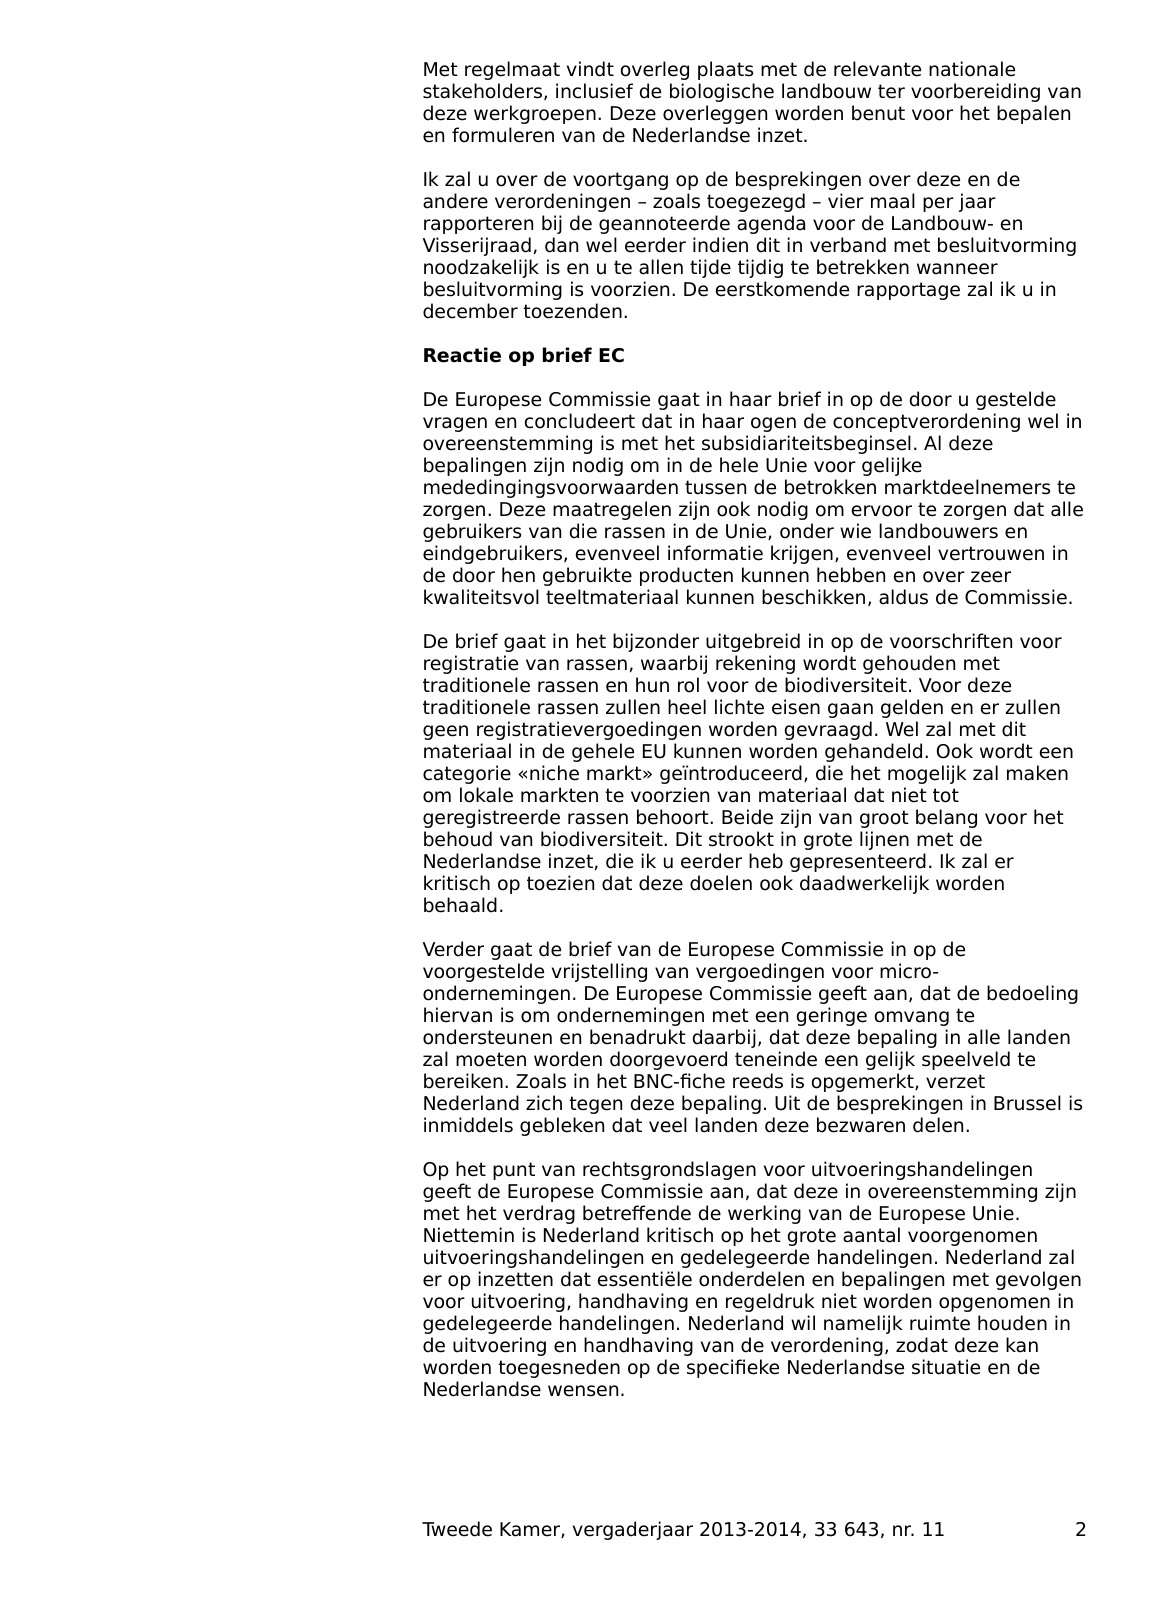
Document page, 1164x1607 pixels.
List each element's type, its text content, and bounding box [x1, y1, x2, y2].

subtitle Reactie op brief EC [422, 345, 1087, 367]
text Verder gaat de brief van de Europese Commissie in op de voorgestelde vrijstelling van vergoedingen voor micro-ondernemingen. De Europese Commissie geeft aan, dat de bedoeling hiervan is om ondernemingen met een geringe omvang te ondersteunen en benadrukt daarbij, dat deze bepaling in alle landen zal moeten worden doorgevoerd teneinde een gelijk speelveld te bereiken. Zoals in het BNC-fiche reeds is opgemerkt, verzet Nederland zich tegen deze bepaling. Uit de besprekingen in Brussel is inmiddels gebleken dat veel landen deze bezwaren delen. [422, 939, 1087, 1137]
text Ik zal u over de voortgang op de besprekingen over deze en de andere verordeningen – zoals toegezegd – vier maal per jaar rapporteren bij de geannoteerde agenda voor de Landbouw- en Visserijraad, dan wel eerder indien dit in verband met besluitvorming noodzakelijk is en u te allen tijde tijdig te betrekken wanneer besluitvorming is voorzien. De eerstkomende rapportage zal ik u in december toezenden. [422, 169, 1087, 323]
text Met regelmaat vindt overleg plaats met de relevante nationale stakeholders, inclusief de biologische landbouw ter voorbereiding van deze werkgroepen. Deze overleggen worden benut voor het bepalen en formuleren van de Nederlandse inzet. [422, 59, 1087, 147]
text De Europese Commissie gaat in haar brief in op de door u gestelde vragen en concludeert dat in haar ogen de conceptverordening wel in overeenstemming is met het subsidiariteitsbeginsel. Al deze bepalingen zijn nodig om in de hele Unie voor gelijke mededingingsvoorwaarden tussen de betrokken marktdeelnemers te zorgen. Deze maatregelen zijn ook nodig om ervoor te zorgen dat alle gebruikers van die rassen in de Unie, onder wie landbouwers en eindgebruikers, evenveel informatie krijgen, evenveel vertrouwen in de door hen gebruikte producten kunnen hebben en over zeer kwaliteitsvol teeltmateriaal kunnen beschikken, aldus de Commissie. [422, 389, 1087, 609]
text Op het punt van rechtsgrondslagen voor uitvoeringshandelingen geeft de Europese Commissie aan, dat deze in overeenstemming zijn met het verdrag betreffende de werking van de Europese Unie. Niettemin is Nederland kritisch op het grote aantal voorgenomen uitvoeringshandelingen en gedelegeerde handelingen. Nederland zal er op inzetten dat essentiële onderdelen en bepalingen met gevolgen voor uitvoering, handhaving en regeldruk niet worden opgenomen in gedelegeerde handelingen. Nederland wil namelijk ruimte houden in de uitvoering en handhaving van de verordening, zodat deze kan worden toegesneden op de specifieke Nederlandse situatie en de Nederlandse wensen. [422, 1159, 1087, 1401]
text De brief gaat in het bijzonder uitgebreid in op de voorschriften voor registratie van rassen, waarbij rekening wordt gehouden met traditionele rassen en hun rol voor de biodiversiteit. Voor deze traditionele rassen zullen heel lichte eisen gaan gelden en er zullen geen registratievergoedingen worden gevraagd. Wel zal met dit materiaal in de gehele EU kunnen worden gehandeld. Ook wordt een categorie «niche markt» geïntroduceerd, die het mogelijk zal maken om lokale markten te voorzien van materiaal dat niet tot geregistreerde rassen behoort. Beide zijn van groot belang voor het behoud van biodiversiteit. Dit strookt in grote lijnen met de Nederlandse inzet, die ik u eerder heb gepresenteerd. Ik zal er kritisch op toezien dat deze doelen ook daadwerkelijk worden behaald. [422, 631, 1087, 917]
